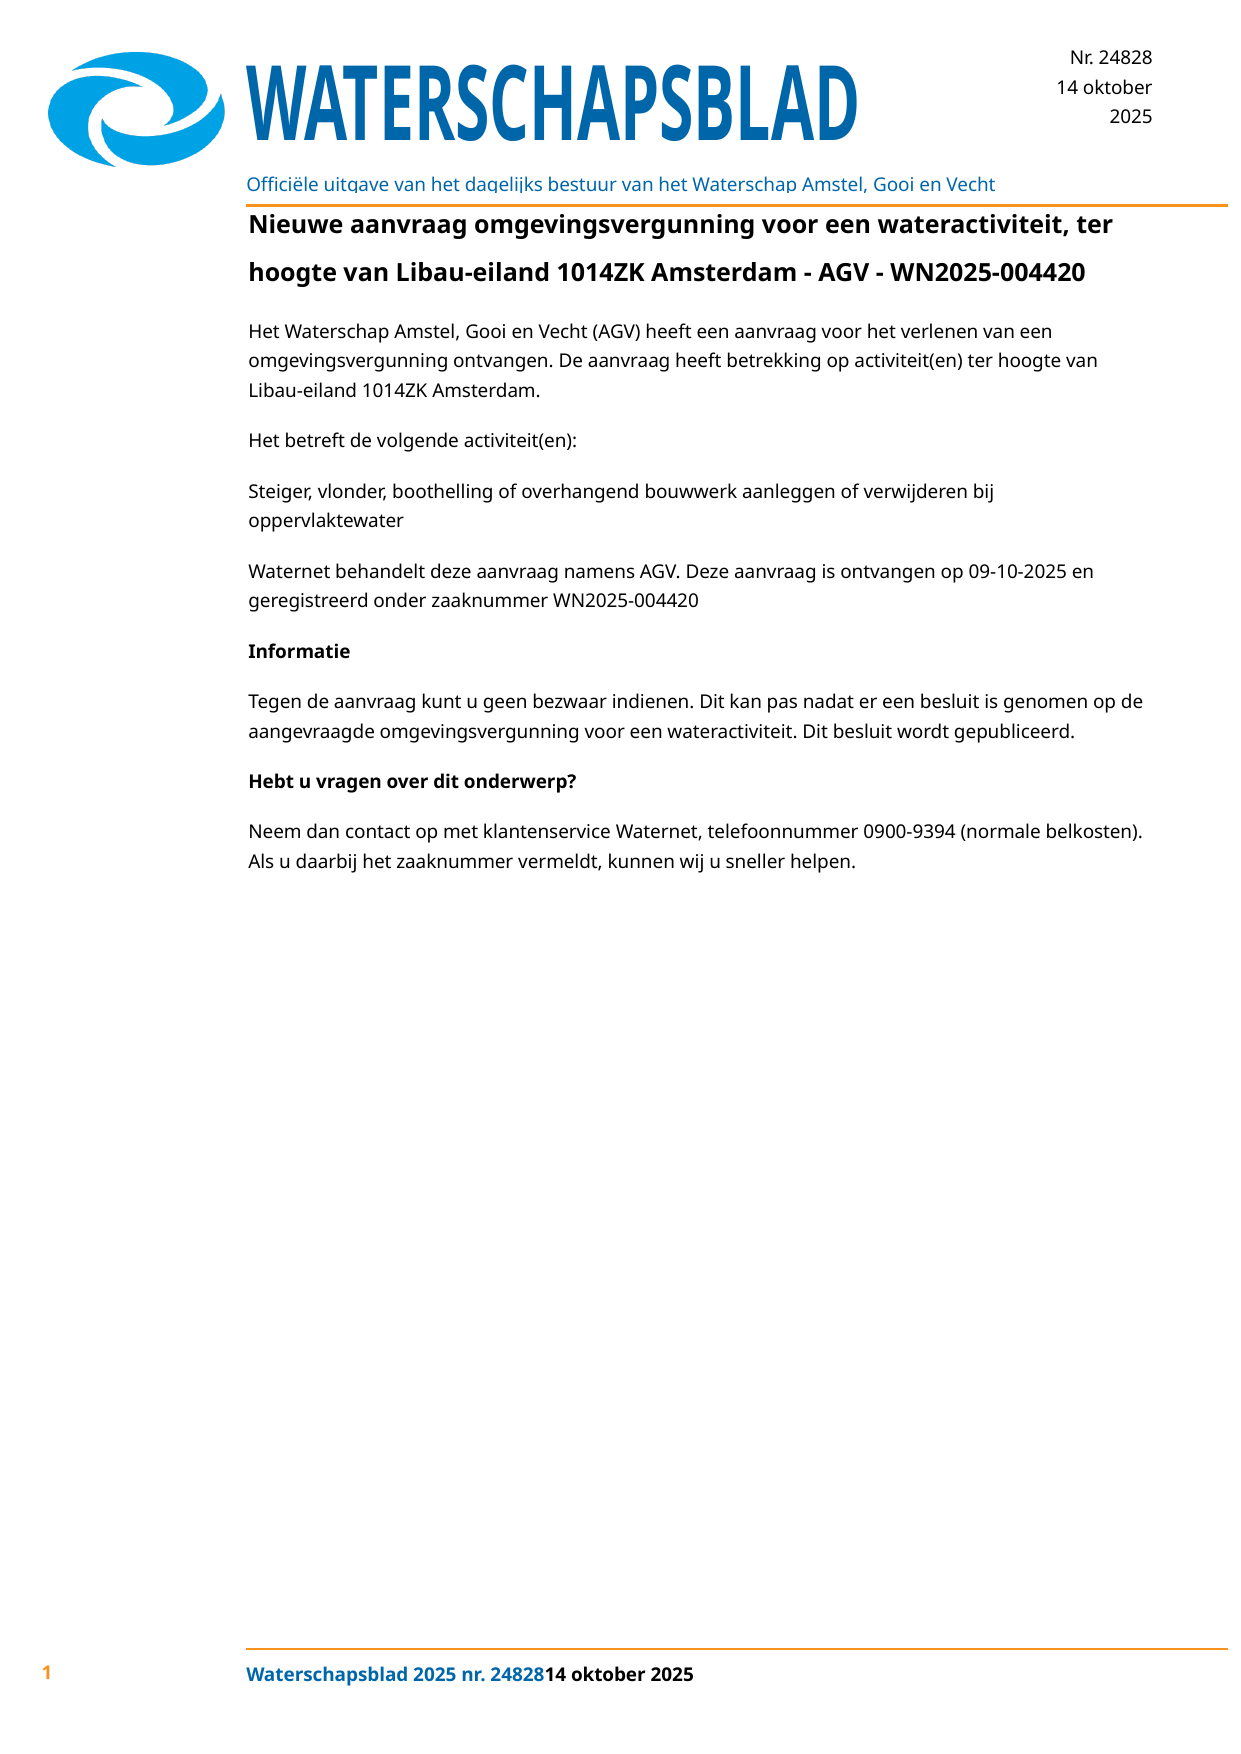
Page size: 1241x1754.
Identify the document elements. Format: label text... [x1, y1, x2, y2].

text Hebt u vragen over dit onderwerp? [248, 768, 1152, 794]
text Het Waterschap Amstel, Gooi en Vecht (AGV) heeft een aanvraag voor het verlenen van een omgevingsvergunning ontvangen. De aanvraag heeft betrekking op activiteit(en) ter hoogte van Libau-eiland 1014ZK Amsterdam. [248, 318, 1152, 403]
text Informatie [248, 638, 1152, 664]
text Tegen de aanvraag kunt u geen bezwaar indienen. Dit kan pas nadat er een besluit is genomen op de aangevraagde omgevingsvergunning voor een wateractiviteit. Dit besluit wordt gepubliceerd. [248, 688, 1152, 744]
text Waternet behandelt deze aanvraag namens AGV. Deze aanvraag is ontvangen op 09-10-2025 en geregistreerd onder zaaknummer WN2025-004420 [248, 558, 1152, 613]
text Neem dan contact op met klantenservice Waternet, telefoonnummer 0900-9394 (normale belkosten). Als u daarbij het zaaknummer vermeldt, kunnen wij u sneller helpen. [248, 819, 1152, 874]
text Steiger, vlonder, boothelling of overhangend bouwwerk aanleggen of verwijderen bij oppervlaktewater [248, 478, 1152, 533]
text Het betreft de volgende activiteit(en): [248, 427, 1152, 453]
text Nieuwe aanvraag omgevingsvergunning voor een wateractiviteit, ter hoogte van Libau-eiland 1014ZK Amsterdam - AGV - WN2025-004420 [248, 207, 1152, 288]
picture [41, 47, 231, 172]
